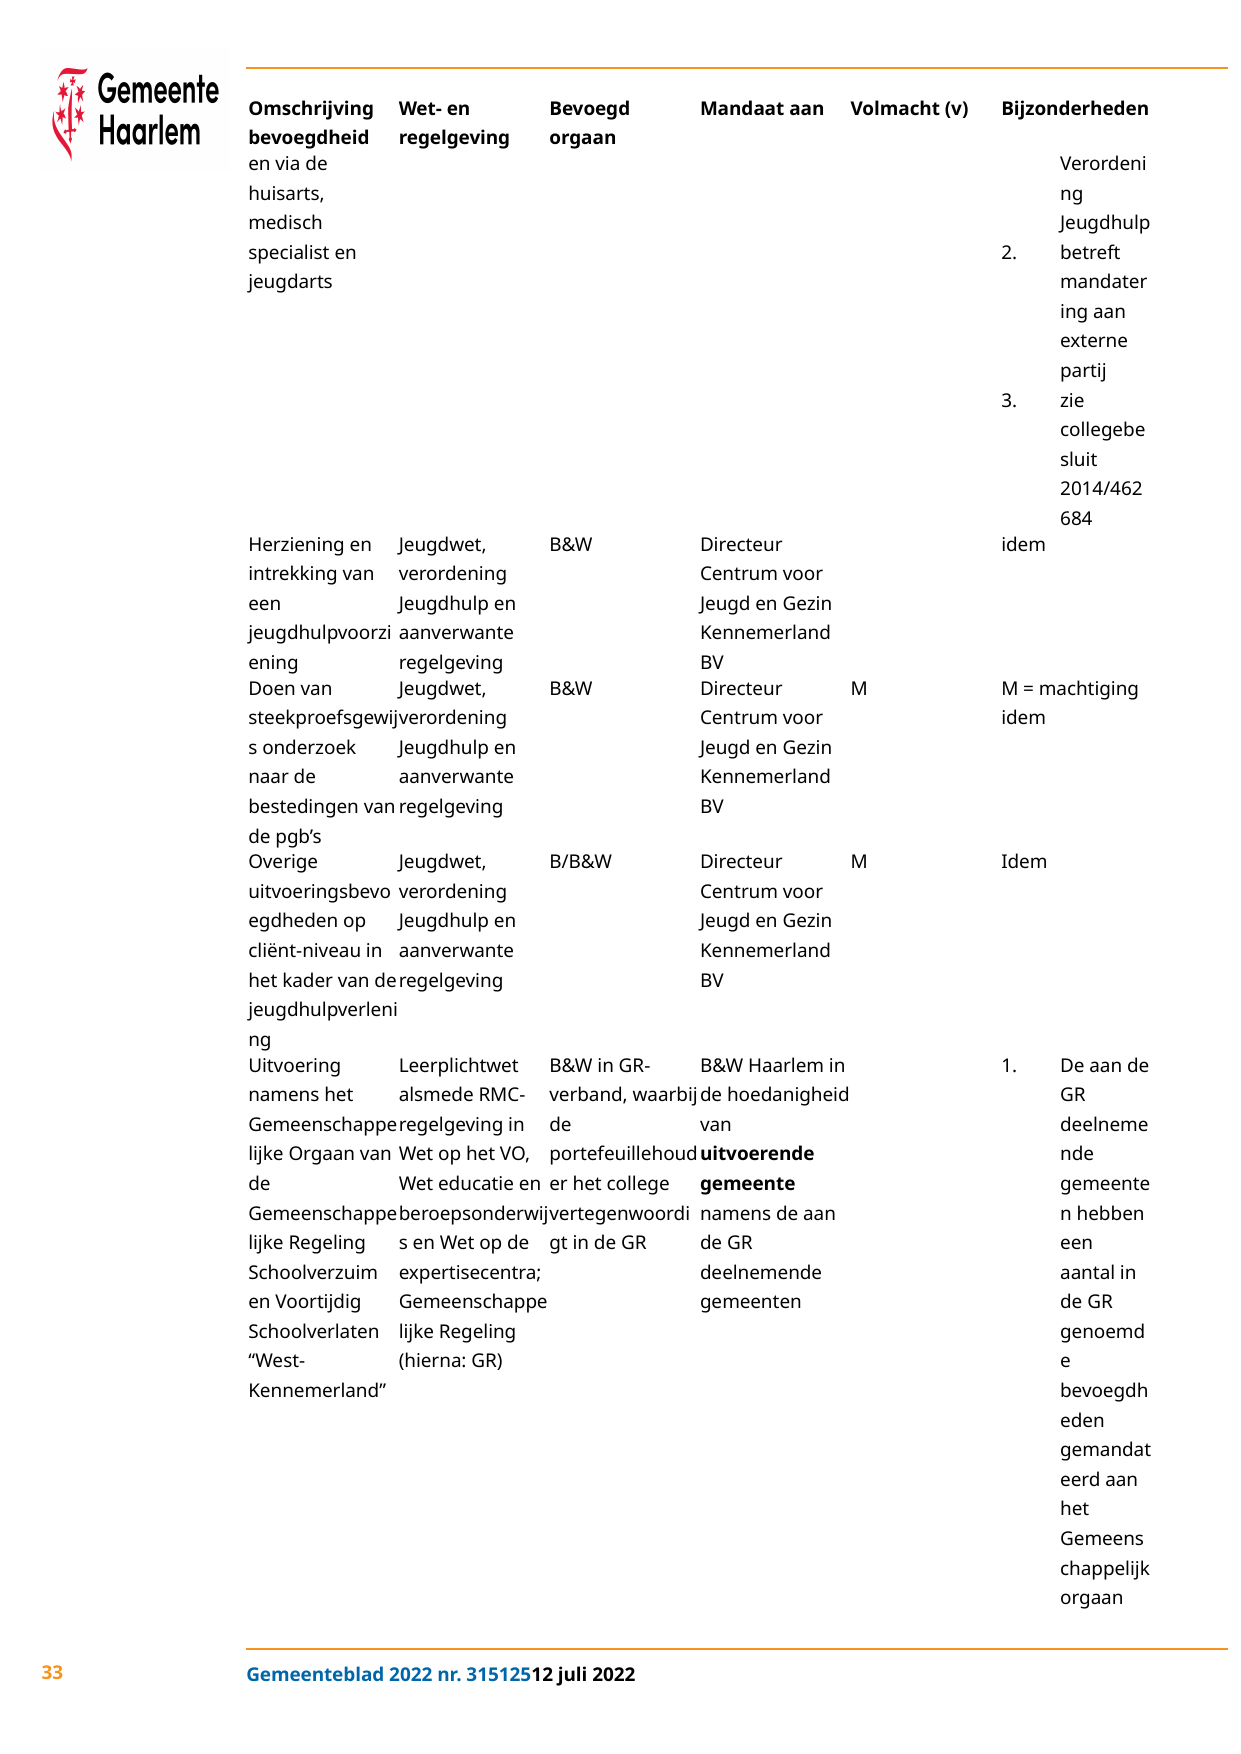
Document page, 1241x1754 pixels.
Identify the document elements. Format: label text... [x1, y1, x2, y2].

table_cell B&W [549, 675, 700, 848]
table_cell Jeugdwet, verordening Jeugdhulp en aanverwante regelgeving [399, 675, 549, 848]
table_header Bevoegd orgaan [549, 95, 700, 150]
table_cell [399, 150, 549, 531]
table_cell Verordening Jeugdhulp betreft mandatering aan externe partij zie collegebesluit 2014/462684 [1001, 150, 1152, 531]
table_cell [700, 150, 850, 531]
picture [41, 47, 231, 172]
table_cell Directeur Centrum voor Jeugd en Gezin Kennemerland BV [700, 531, 850, 675]
table_header Wet- en regelgeving [399, 95, 549, 150]
table_cell De aan de GR deelnemende gemeenten hebben een aantal in de GR genoemde bevoegdheden gemandateerd aan het Gemeenschappelijk orgaan [1001, 1052, 1152, 1610]
table_cell Jeugdwet, verordening Jeugdhulp en aanverwante regelgeving [399, 849, 549, 1052]
table_cell idem [1001, 531, 1152, 675]
table_cell B&W Haarlem in de hoedanigheid van uitvoerende gemeente namens de aan de GR deelnemende gemeenten [700, 1052, 850, 1610]
table_cell en via de huisarts, medisch specialist en jeugdarts [248, 150, 398, 531]
table_cell M [850, 849, 1001, 1052]
table_cell Directeur Centrum voor Jeugd en Gezin Kennemerland BV [700, 849, 850, 1052]
table_cell M = machtiging idem [1001, 675, 1152, 848]
table_cell Jeugdwet, verordening Jeugdhulp en aanverwante regelgeving [399, 531, 549, 675]
table_cell Doen van steekproefsgewijs onderzoek naar de bestedingen van de pgb’s [248, 675, 398, 848]
table_header Bijzonderheden [1001, 95, 1152, 150]
table_header Volmacht (v) [850, 95, 1001, 150]
table_cell Uitvoering namens het Gemeenschappelijke Orgaan van de Gemeenschappelijke Regeling Schoolverzuim en Voortijdig Schoolverlaten “West-Kennemerland” [248, 1052, 398, 1610]
table_cell Herziening en intrekking van een jeugdhulpvoorziening [248, 531, 398, 675]
table_cell Overige uitvoeringsbevoegdheden op cliënt-niveau in het kader van de jeugdhulpverlening [248, 849, 398, 1052]
table_cell B&W in GR-verband, waarbij de portefeuillehouder het college vertegenwoordigt in de GR [549, 1052, 700, 1610]
table_cell B&W [549, 531, 700, 675]
table_cell M [850, 675, 1001, 848]
table_cell [850, 150, 1001, 531]
table_header Mandaat aan [700, 95, 850, 150]
table_cell B/B&W [549, 849, 700, 1052]
table_cell Idem [1001, 849, 1152, 1052]
table_header Omschrijving bevoegdheid [248, 95, 398, 150]
table_cell Directeur Centrum voor Jeugd en Gezin Kennemerland BV [700, 675, 850, 848]
table_cell [850, 531, 1001, 675]
table_cell Leerplichtwet alsmede RMC-regelgeving in Wet op het VO, Wet educatie en beroepsonderwijs en Wet op de expertisecentra; Gemeenschappelijke Regeling (hierna: GR) [399, 1052, 549, 1610]
table_cell [850, 1052, 1001, 1610]
table_cell [549, 150, 700, 531]
